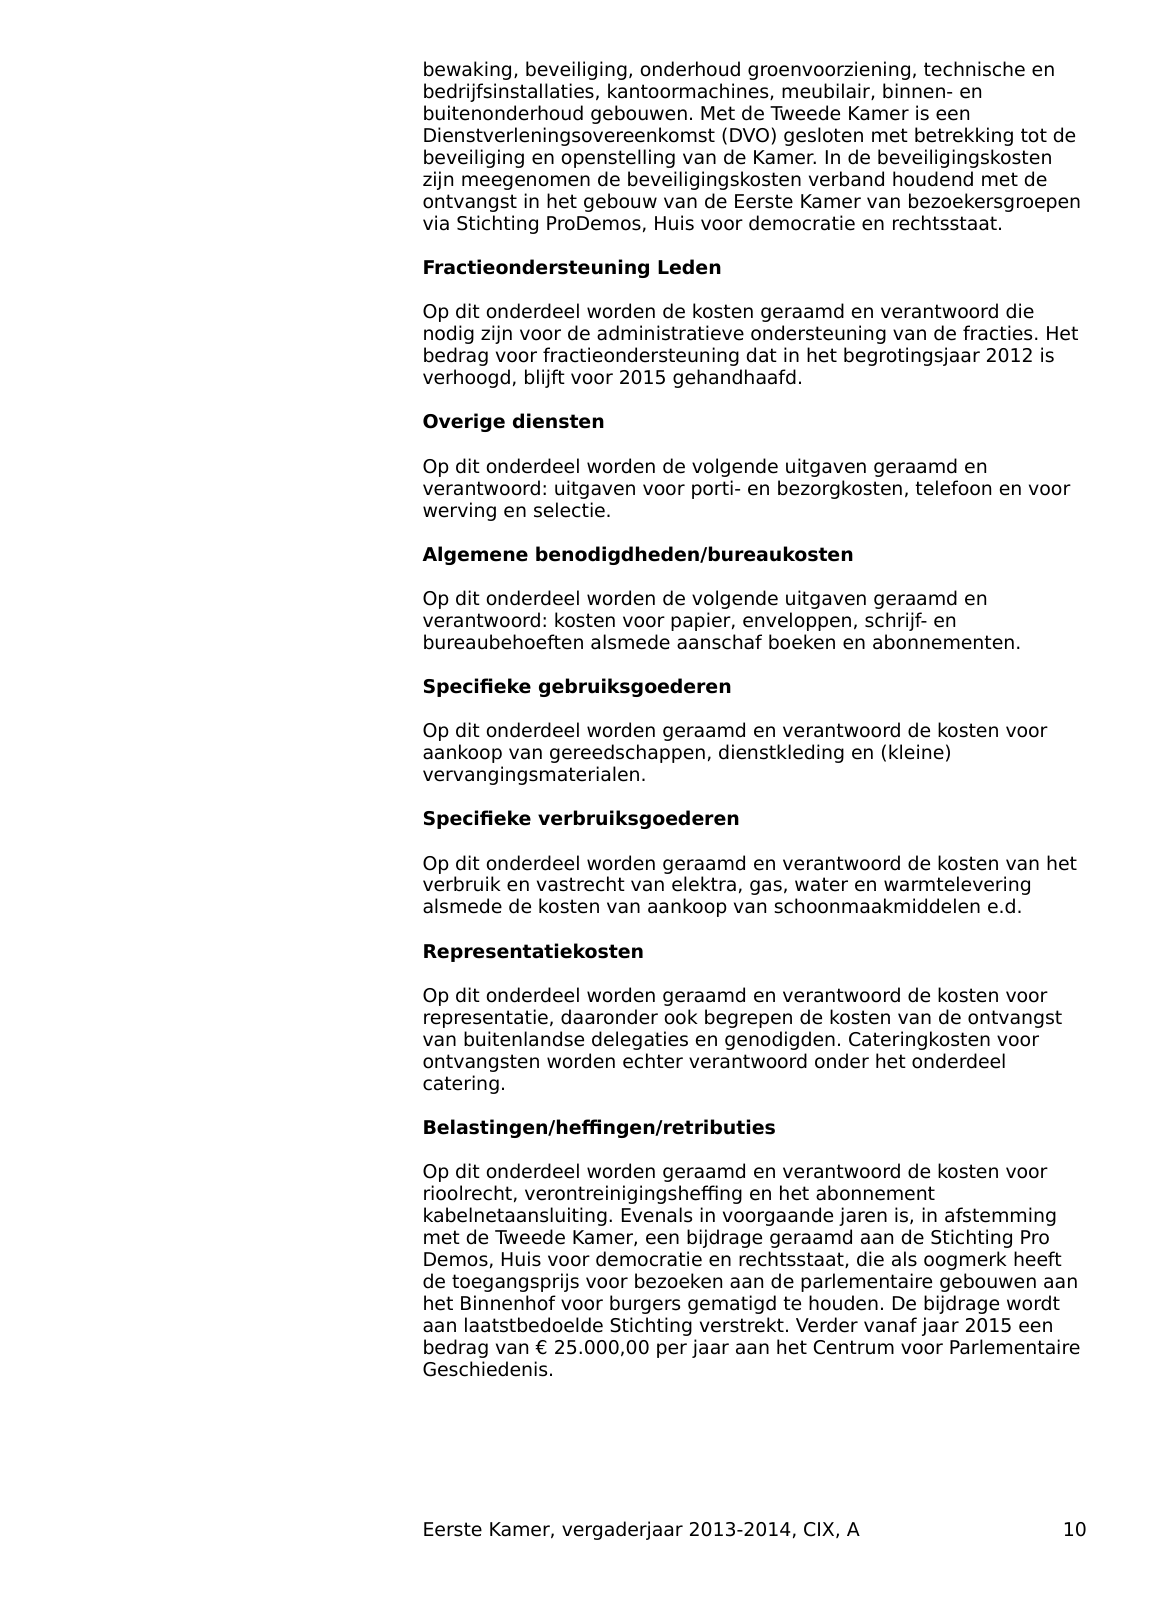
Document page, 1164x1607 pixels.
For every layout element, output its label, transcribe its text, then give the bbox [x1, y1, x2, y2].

subtitle Belastingen/heffingen/retributies [422, 1117, 1087, 1139]
text Op dit onderdeel worden geraamd en verantwoord de kosten van het verbruik en vastrecht van elektra, gas, water en warmtelevering alsmede de kosten van aankoop van schoonmaakmiddelen e.d. [422, 852, 1087, 918]
text Op dit onderdeel worden geraamd en verantwoord de kosten voor aankoop van gereedschappen, dienstkleding en (kleine) vervangingsmaterialen. [422, 720, 1087, 786]
subtitle Fractieondersteuning Leden [422, 257, 1087, 279]
text Op dit onderdeel worden de volgende uitgaven geraamd en verantwoord: kosten voor papier, enveloppen, schrijf- en bureaubehoeften alsmede aanschaf boeken en abonnementen. [422, 588, 1087, 654]
text Op dit onderdeel worden de kosten geraamd en verantwoord die nodig zijn voor de administratieve ondersteuning van de fracties. Het bedrag voor fractieondersteuning dat in het begrotingsjaar 2012 is verhoogd, blijft voor 2015 gehandhaafd. [422, 301, 1087, 389]
text Op dit onderdeel worden geraamd en verantwoord de kosten voor rioolrecht, verontreinigingsheffing en het abonnement kabelnetaansluiting. Evenals in voorgaande jaren is, in afstemming met de Tweede Kamer, een bijdrage geraamd aan de Stichting Pro Demos, Huis voor democratie en rechtsstaat, die als oogmerk heeft de toegangsprijs voor bezoeken aan de parlementaire gebouwen aan het Binnenhof voor burgers gematigd te houden. De bijdrage wordt aan laatstbedoelde Stichting verstrekt. Verder vanaf jaar 2015 een bedrag van € 25.000,00 per jaar aan het Centrum voor Parlementaire Geschiedenis. [422, 1161, 1087, 1381]
subtitle Overige diensten [422, 411, 1087, 433]
subtitle Algemene benodigdheden/bureaukosten [422, 544, 1087, 566]
subtitle Specifieke gebruiksgoederen [422, 676, 1087, 698]
subtitle Representatiekosten [422, 941, 1087, 962]
text Op dit onderdeel worden de volgende uitgaven geraamd en verantwoord: uitgaven voor porti- en bezorgkosten, telefoon en voor werving en selectie. [422, 456, 1087, 521]
subtitle Specifieke verbruiksgoederen [422, 808, 1087, 830]
text Op dit onderdeel worden geraamd en verantwoord de kosten voor representatie, daaronder ook begrepen de kosten van de ontvangst van buitenlandse delegaties en genodigden. Cateringkosten voor ontvangsten worden echter verantwoord onder het onderdeel catering. [422, 985, 1087, 1094]
text bewaking, beveiliging, onderhoud groenvoorziening, technische en bedrijfsinstallaties, kantoormachines, meubilair, binnen- en buitenonderhoud gebouwen. Met de Tweede Kamer is een Dienstverleningsovereenkomst (DVO) gesloten met betrekking tot de beveiliging en openstelling van de Kamer. In de beveiligingskosten zijn meegenomen de beveiligingskosten verband houdend met de ontvangst in het gebouw van de Eerste Kamer van bezoekersgroepen via Stichting ProDemos, Huis voor democratie en rechtsstaat. [422, 59, 1087, 235]
